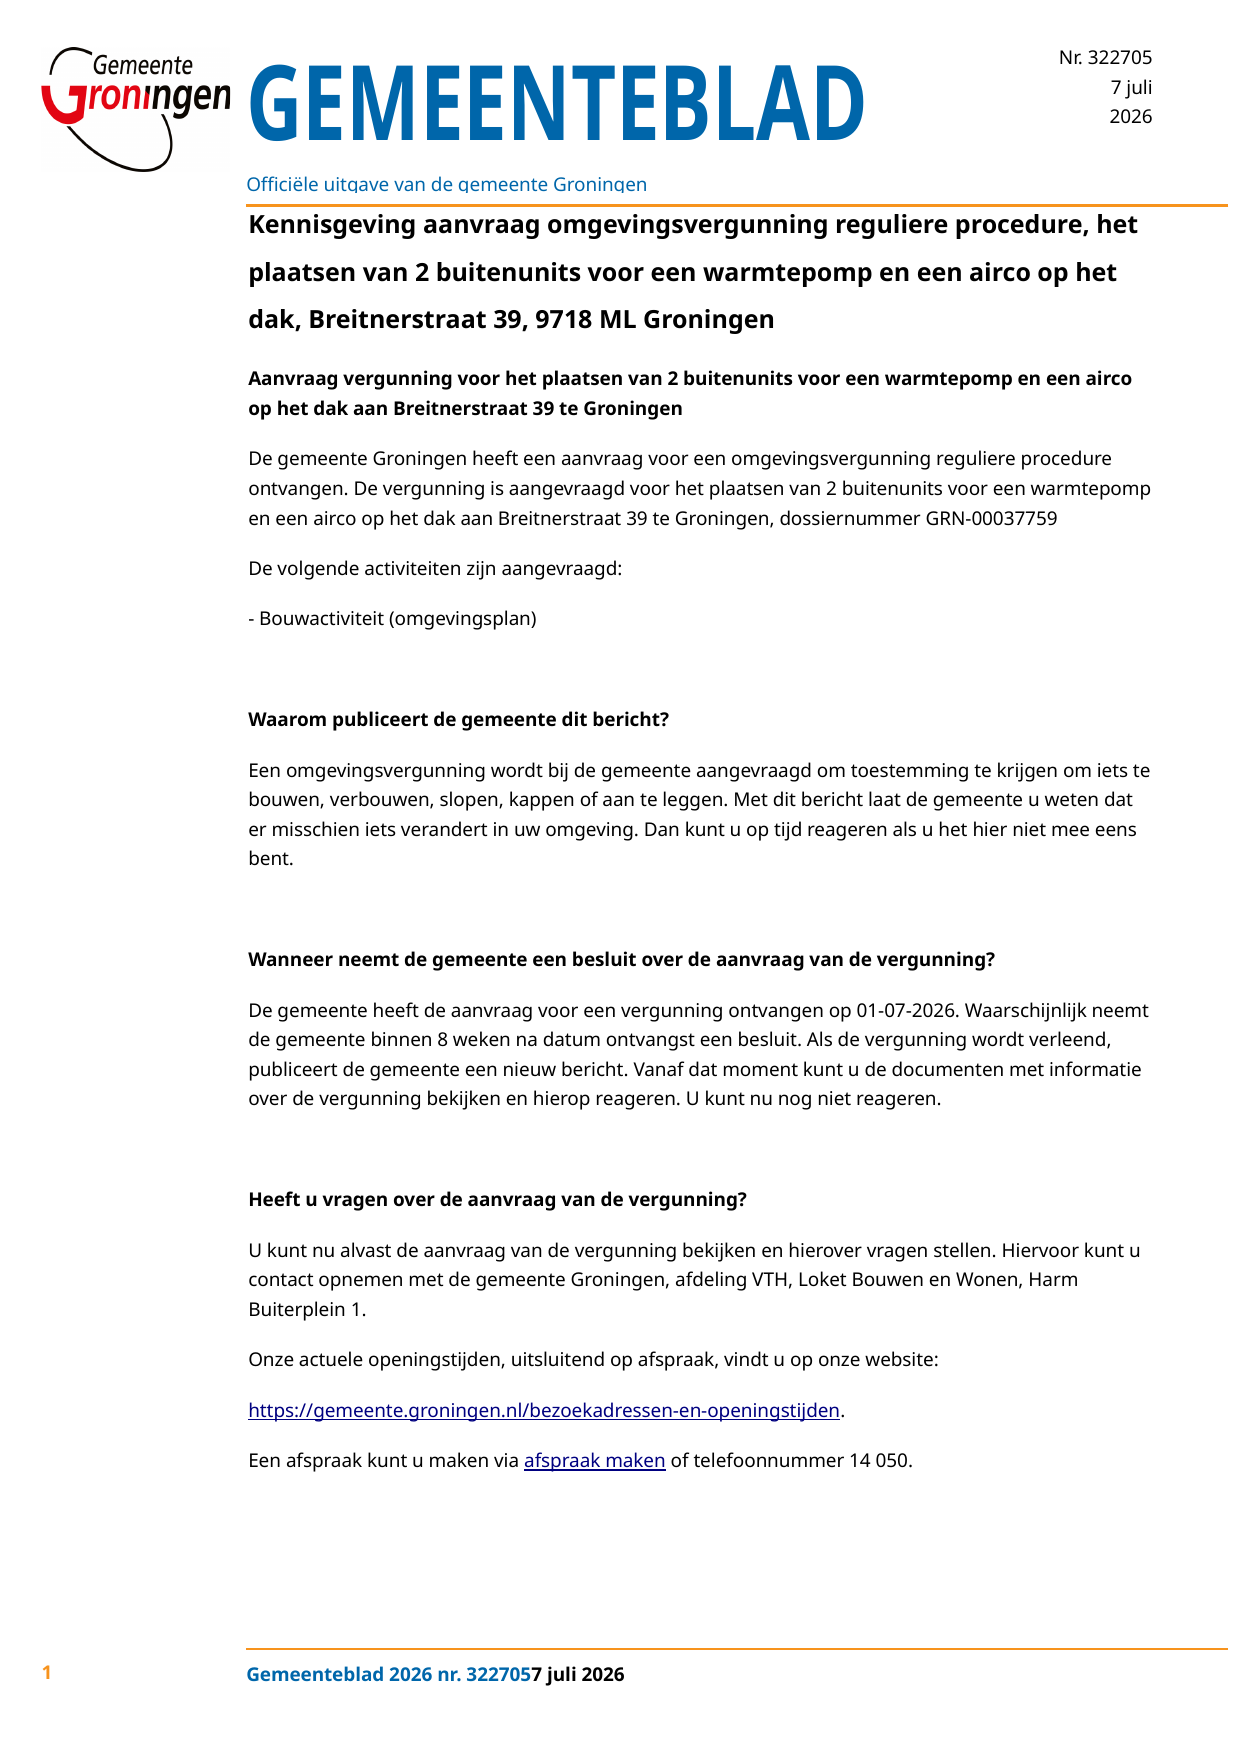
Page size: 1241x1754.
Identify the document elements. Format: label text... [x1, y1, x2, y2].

text Heeft u vragen over de aanvraag van de vergunning? [248, 1186, 1152, 1212]
text Aanvraag vergunning voor het plaatsen van 2 buitenunits voor een warmtepomp en een airco op het dak aan Breitnerstraat 39 te Groningen [248, 366, 1152, 421]
text - Bouwactiviteit (omgevingsplan) [248, 606, 1152, 631]
picture [41, 47, 231, 172]
text De volgende activiteiten zijn aangevraagd: [248, 555, 1152, 581]
text Waarom publiceert de gemeente dit bericht? [248, 706, 1152, 732]
text Een afspraak kunt u maken via afspraak maken of telefoonnummer 14 050. [248, 1447, 1152, 1473]
text https://gemeente.groningen.nl/bezoekadressen-en-openingstijden. [248, 1397, 1152, 1422]
text De gemeente Groningen heeft een aanvraag voor een omgevingsvergunning reguliere procedure ontvangen. De vergunning is aangevraagd voor het plaatsen van 2 buitenunits voor een warmtepomp en een airco op het dak aan Breitnerstraat 39 te Groningen, dossiernummer GRN-00037759 [248, 446, 1152, 530]
text Onze actuele openingstijden, uitsluitend op afspraak, vindt u op onze website: [248, 1346, 1152, 1372]
text De gemeente heeft de aanvraag voor een vergunning ontvangen op 01-07-2026. Waarschijnlijk neemt de gemeente binnen 8 weken na datum ontvangst een besluit. Als de vergunning wordt verleend, publiceert de gemeente een nieuw bericht. Vanaf dat moment kunt u de documenten met informatie over de vergunning bekijken en hierop reageren. U kunt nu nog niet reageren. [248, 997, 1152, 1111]
text Wanneer neemt de gemeente een besluit over de aanvraag van de vergunning? [248, 946, 1152, 972]
text U kunt nu alvast de aanvraag van de vergunning bekijken en hierover vragen stellen. Hiervoor kunt u contact opnemen met de gemeente Groningen, afdeling VTH, Loket Bouwen en Wonen, Harm Buiterplein 1. [248, 1237, 1152, 1322]
text Kennisgeving aanvraag omgevingsvergunning reguliere procedure, het plaatsen van 2 buitenunits voor een warmtepomp en een airco op het dak, Breitnerstraat 39, 9718 ML Groningen [248, 207, 1152, 336]
text Een omgevingsvergunning wordt bij de gemeente aangevraagd om toestemming te krijgen om iets te bouwen, verbouwen, slopen, kappen of aan te leggen. Met dit bericht laat de gemeente u weten dat er misschien iets verandert in uw omgeving. Dan kunt u op tijd reageren als u het hier niet mee eens bent. [248, 757, 1152, 871]
